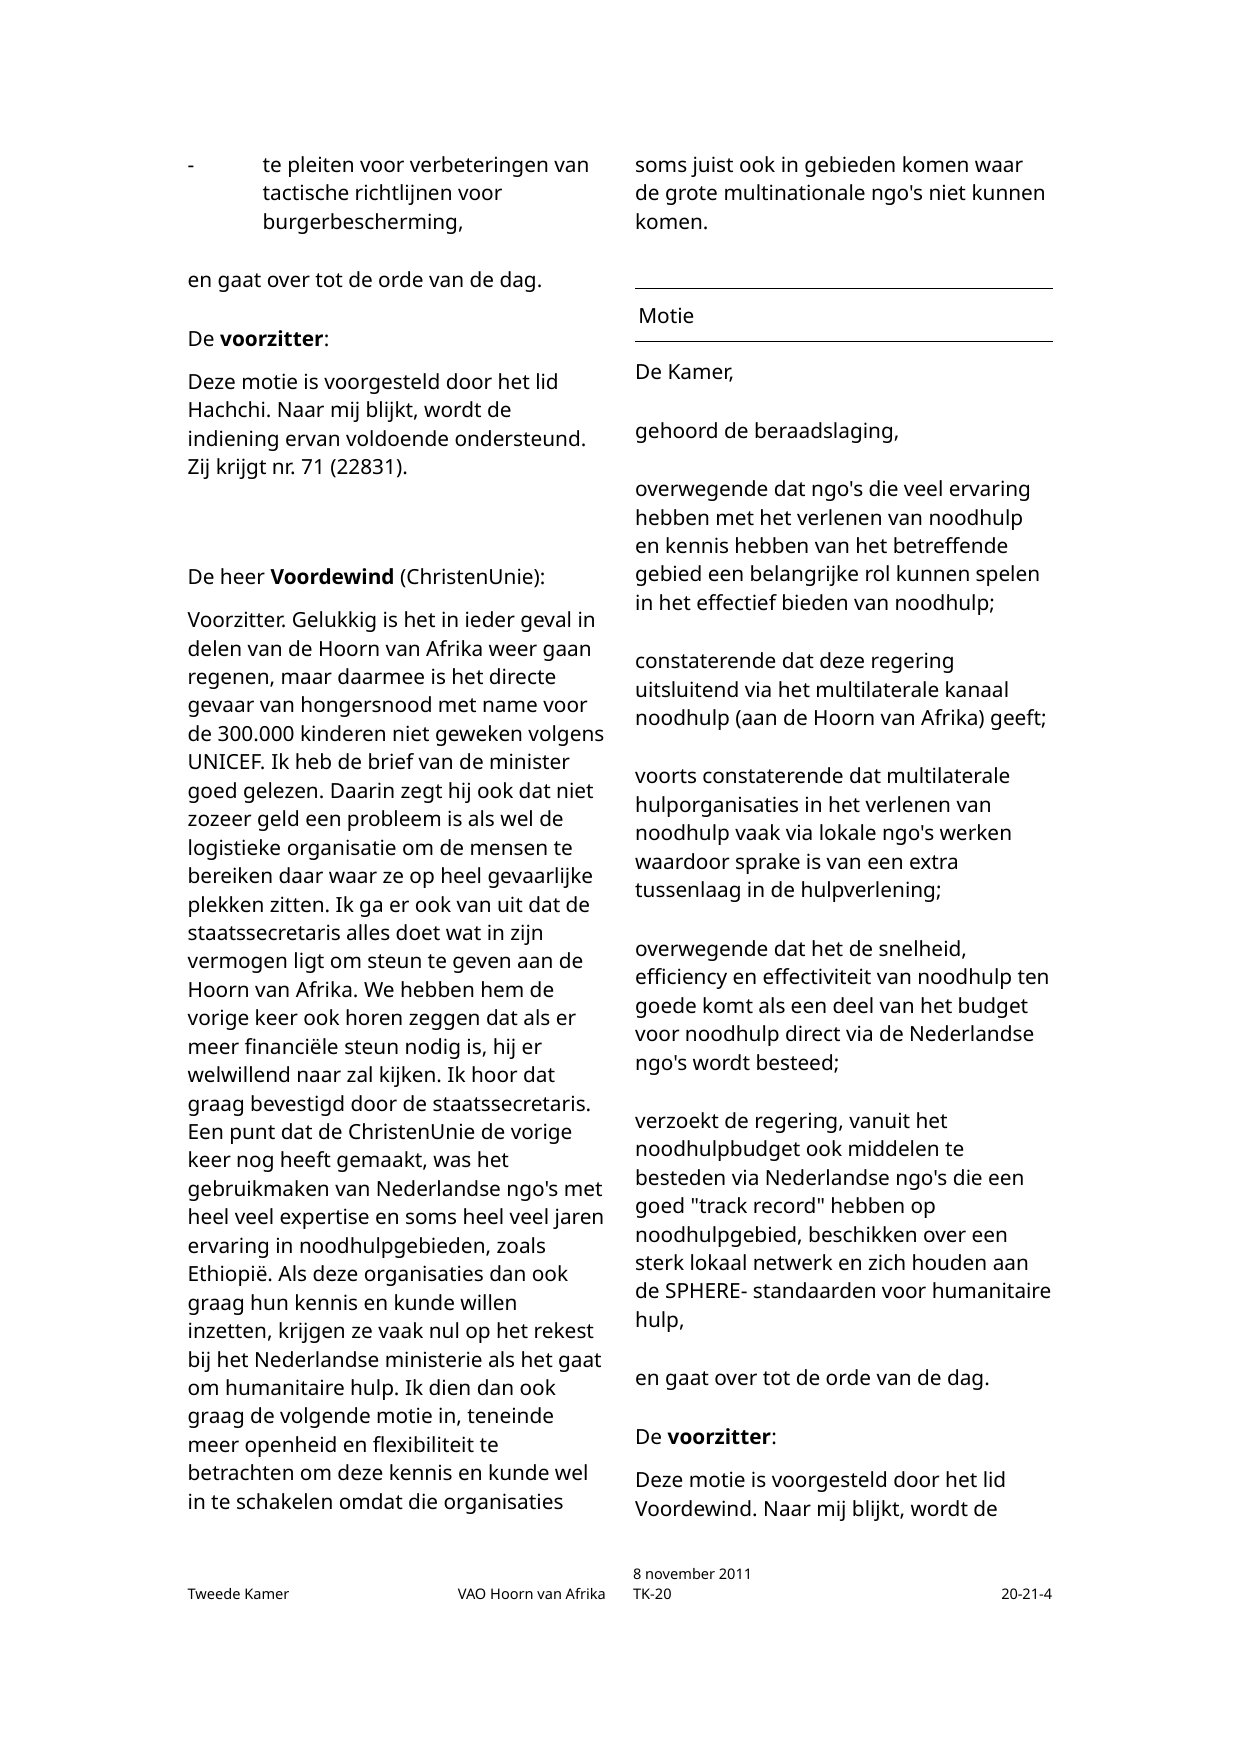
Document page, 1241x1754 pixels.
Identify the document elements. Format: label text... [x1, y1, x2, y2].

text voorts constaterende dat multilaterale hulporganisaties in het verlenen van noodhulp vaak via lokale ngo's werken waardoor sprake is van een extra tussenlaag in de hulpverlening; [635, 762, 1053, 904]
text De Kamer, [635, 357, 1053, 386]
text Voorzitter. Gelukkig is het in ieder geval in delen van de Hoorn van Afrika weer gaan regenen, maar daarmee is het directe gevaar van hongersnood met name voor de 300.000 kinderen niet geweken volgens UNICEF. Ik heb de brief van de minister goed gelezen. Daarin zegt hij ook dat niet zozeer geld een probleem is als wel de logistieke organisatie om de mensen te bereiken daar waar ze op heel gevaarlijke plekken zitten. Ik ga er ook van uit dat de staatssecretaris alles doet wat in zijn vermogen ligt om steun te geven aan de Hoorn van Afrika. We hebben hem de vorige keer ook horen zeggen dat als er meer financiële steun nodig is, hij er welwillend naar zal kijken. Ik hoor dat graag bevestigd door de staatssecretaris. [187, 605, 605, 1117]
text soms juist ook in gebieden komen waar de grote multinationale ngo's niet kunnen komen. [635, 150, 1053, 235]
text constaterende dat deze regering uitsluitend via het multilaterale kanaal noodhulp (aan de Hoorn van Afrika) geeft; [635, 646, 1053, 732]
text verzoekt de regering, vanuit het noodhulpbudget ook middelen te besteden via Nederlandse ngo's die een goed "track record" hebben op noodhulpgebied, beschikken over een sterk lokaal netwerk en zich houden aan de SPHERE- standaarden voor humanitaire hulp, [635, 1106, 1053, 1333]
text  [187, 511, 605, 539]
text De voorzitter: [187, 324, 605, 352]
text Deze motie is voorgesteld door het lid Hachchi. Naar mij blijkt, wordt de indiening ervan voldoende ondersteund. [187, 367, 605, 452]
text en gaat over tot de orde van de dag. [187, 265, 605, 294]
subtitle Motie [635, 289, 1053, 341]
text overwegende dat het de snelheid, efficiency en effectiviteit van noodhulp ten goede komt als een deel van het budget voor noodhulp direct via de Nederlandse ngo's wordt besteed; [635, 934, 1053, 1076]
text De voorzitter: [635, 1422, 1053, 1450]
text Deze motie is voorgesteld door het lid Voordewind. Naar mij blijkt, wordt de [635, 1465, 1053, 1522]
text Zij krijgt nr. 71 (22831). [187, 452, 605, 481]
text De heer Voordewind (ChristenUnie): [187, 562, 605, 590]
text en gaat over tot de orde van de dag. [635, 1363, 1053, 1392]
text Een punt dat de ChristenUnie de vorige keer nog heeft gemaakt, was het gebruikmaken van Nederlandse ngo's met heel veel expertise en soms heel veel jaren ervaring in noodhulpgebieden, zoals Ethiopië. Als deze organisaties dan ook graag hun kennis en kunde willen inzetten, krijgen ze vaak nul op het rekest bij het Nederlandse ministerie als het gaat om humanitaire hulp. Ik dien dan ook graag de volgende motie in, teneinde meer openheid en flexibiliteit te betrachten om deze kennis en kunde wel in te schakelen omdat die organisaties [187, 1117, 605, 1515]
text gehoord de beraadslaging, [635, 416, 1053, 444]
text overwegende dat ngo's die veel ervaring hebben met het verlenen van noodhulp en kennis hebben van het betreffende gebied een belangrijke rol kunnen spelen in het effectief bieden van noodhulp; [635, 474, 1053, 616]
list te pleiten voor verbeteringen van tactische richtlijnen voor burgerbescherming, [187, 150, 605, 235]
